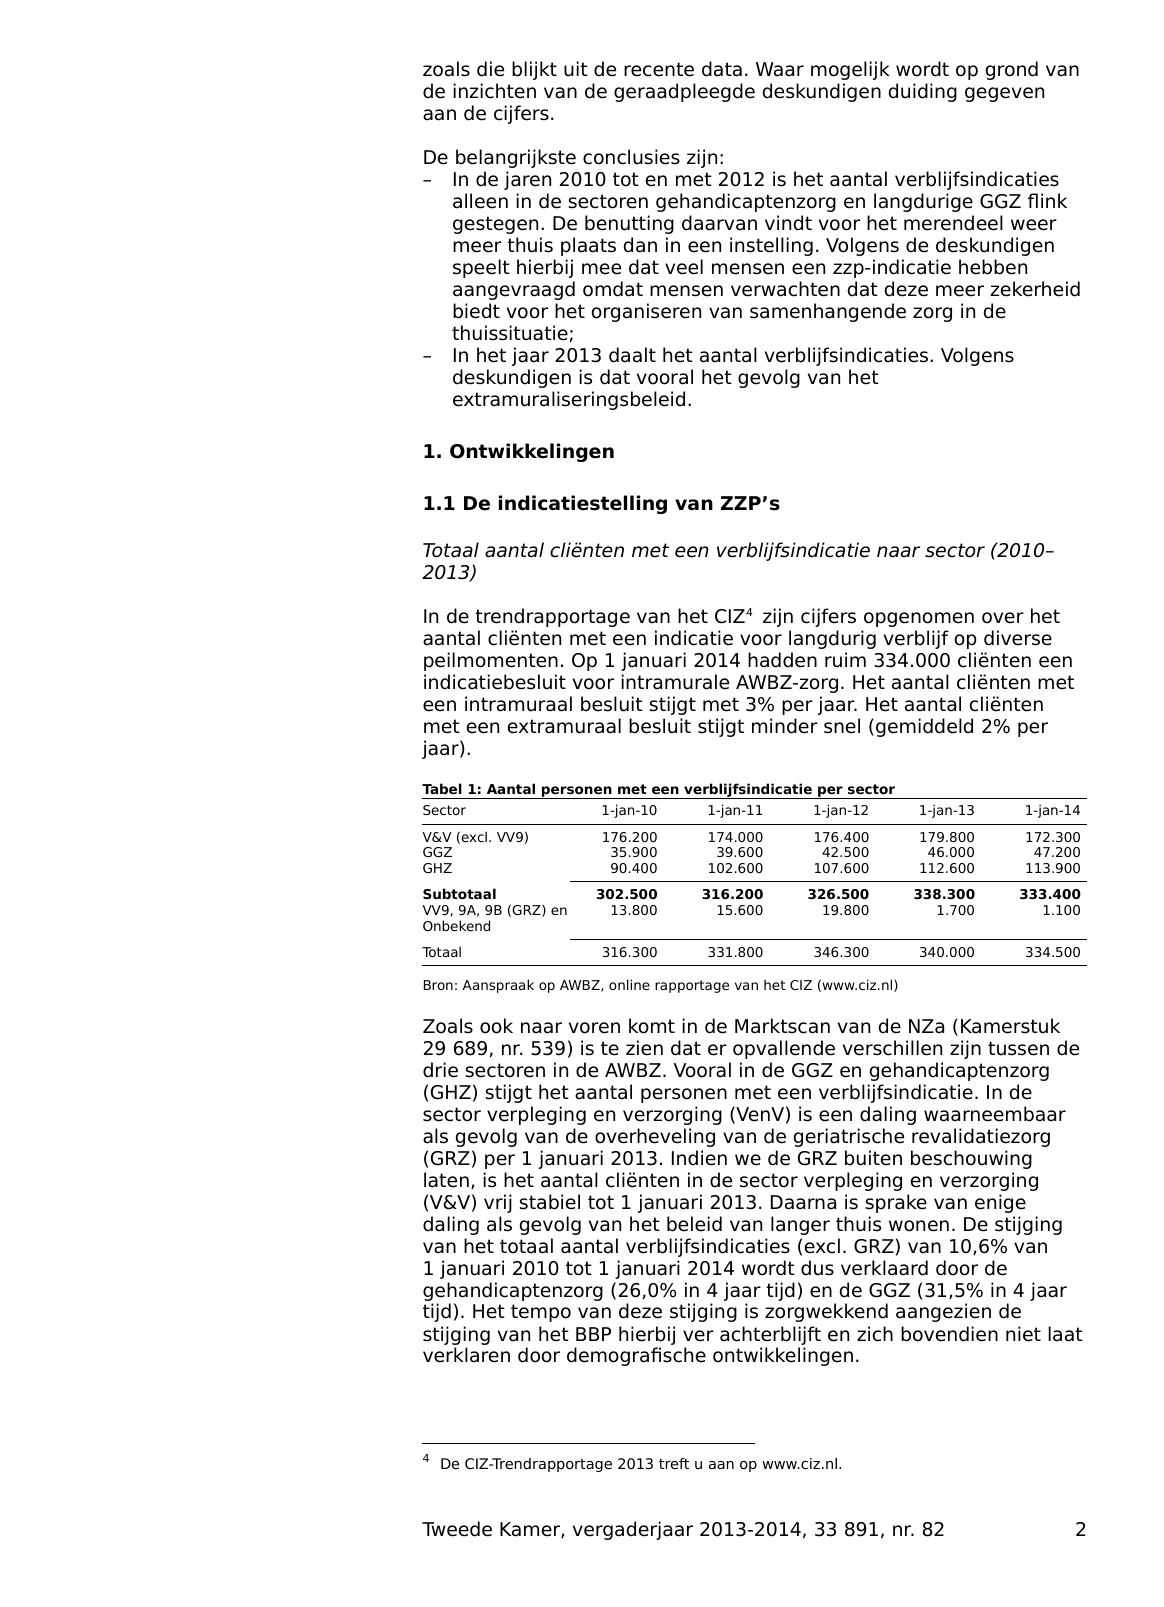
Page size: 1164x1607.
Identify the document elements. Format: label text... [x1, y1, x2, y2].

table_cell 346.300 [769, 940, 875, 965]
table_cell 172.300 [981, 825, 1087, 845]
table_cell 176.400 [769, 825, 875, 845]
table_cell 176.200 [570, 825, 663, 845]
table_cell 179.800 [875, 825, 981, 845]
table_cell 90.400 [570, 861, 663, 881]
text zoals die blijkt uit de recente data. Waar mogelijk wordt op grond van de inzichten van de geraadpleegde deskundigen duiding gegeven aan de cijfers. [422, 59, 1087, 125]
table_cell GHZ [422, 861, 570, 881]
table_cell 102.600 [663, 861, 769, 881]
table_cell 302.500 [570, 882, 663, 903]
subtitle Totaal aantal cliënten met een verblijfsindicatie naar sector (2010–2013) [422, 540, 1087, 584]
table_cell 35.900 [570, 845, 663, 861]
table_cell 333.400 [981, 882, 1087, 903]
table_cell 1.100 [981, 903, 1087, 939]
table_cell 39.600 [663, 845, 769, 861]
table_cell 47.200 [981, 845, 1087, 861]
table_cell VV9, 9A, 9B (GRZ) en Onbekend [422, 903, 570, 939]
table_cell Sector [422, 799, 570, 824]
table_cell 13.800 [570, 903, 663, 939]
table_cell 1-jan-14 [981, 799, 1087, 824]
table_cell 1-jan-11 [663, 799, 769, 824]
table_cell 15.600 [663, 903, 769, 939]
table_cell 1-jan-13 [875, 799, 981, 824]
text De belangrijkste conclusies zijn: [422, 147, 1087, 169]
table_cell 326.500 [769, 882, 875, 903]
table_cell Bron: Aanspraak op AWBZ, online rapportage van het CIZ (www.ciz.nl) [422, 966, 1087, 993]
table_cell GGZ [422, 845, 570, 861]
subtitle 1.1 De indicatiestelling van ZZP’s [422, 493, 1087, 515]
subtitle 1. Ontwikkelingen [422, 441, 1087, 463]
text – In het jaar 2013 daalt het aantal verblijfsindicaties. Volgens deskundigen is dat vooral het gevolg van het extramuraliseringsbeleid. [422, 345, 1087, 411]
text De CIZ-Trendrapportage 2013 treft u aan op www.ciz.nl. [422, 1452, 1087, 1474]
table_cell 316.200 [663, 882, 769, 903]
table_cell 1-jan-12 [769, 799, 875, 824]
table_cell 331.800 [663, 940, 769, 965]
table_cell 42.500 [769, 845, 875, 861]
table_cell 1-jan-10 [570, 799, 663, 824]
text Zoals ook naar voren komt in de Marktscan van de NZa (Kamerstuk 29 689, nr. 539) is te zien dat er opvallende verschillen zijn tussen de drie sectoren in de AWBZ. Vooral in de GGZ en gehandicaptenzorg (GHZ) stijgt het aantal personen met een verblijfsindicatie. In de sector verpleging en verzorging (VenV) is een daling waarneembaar als gevolg van de overheveling van de geriatrische revalidatiezorg (GRZ) per 1 januari 2013. Indien we de GRZ buiten beschouwing laten, is het aantal cliënten in de sector verpleging en verzorging (V&V) vrij stabiel tot 1 januari 2013. Daarna is sprake van enige daling als gevolg van het beleid van langer thuis wonen. De stijging van het totaal aantal verblijfsindicaties (excl. GRZ) van 10,6% van 1 januari 2010 tot 1 januari 2014 wordt dus verklaard door de gehandicaptenzorg (26,0% in 4 jaar tijd) en de GGZ (31,5% in 4 jaar tijd). Het tempo van deze stijging is zorgwekkend aangezien de stijging van het BBP hierbij ver achterblijft en zich bovendien niet laat verklaren door demografische ontwikkelingen. [422, 1016, 1087, 1367]
table_cell 112.600 [875, 861, 981, 881]
table_cell 113.900 [981, 861, 1087, 881]
text In de trendrapportage van het CIZ zijn cijfers opgenomen over het aantal cliënten met een indicatie voor langdurig verblijf op diverse peilmomenten. Op 1 januari 2014 hadden ruim 334.000 cliënten een indicatiebesluit voor intramurale AWBZ-zorg. Het aantal cliënten met een intramuraal besluit stijgt met 3% per jaar. Het aantal cliënten met een extramuraal besluit stijgt minder snel (gemiddeld 2% per jaar). [422, 606, 1087, 760]
table_cell 19.800 [769, 903, 875, 939]
table_cell 334.500 [981, 940, 1087, 965]
table_cell Totaal [422, 939, 570, 965]
table_cell 340.000 [875, 940, 981, 965]
table_header Tabel 1: Aantal personen met een verblijfsindicatie per sector [422, 782, 1087, 797]
table_cell V&V (excl. VV9) [422, 825, 570, 845]
table_cell 316.300 [570, 940, 663, 965]
table_cell 107.600 [769, 861, 875, 881]
text – In de jaren 2010 tot en met 2012 is het aantal verblijfsindicaties alleen in de sectoren gehandicaptenzorg en langdurige GGZ flink gestegen. De benutting daarvan vindt voor het merendeel weer meer thuis plaats dan in een instelling. Volgens de deskundigen speelt hierbij mee dat veel mensen een zzp-indicatie hebben aangevraagd omdat mensen verwachten dat deze meer zekerheid biedt voor het organiseren van samenhangende zorg in de thuissituatie; [422, 169, 1087, 345]
table_cell 46.000 [875, 845, 981, 861]
table_cell 174.000 [663, 825, 769, 845]
table_cell Subtotaal [422, 881, 570, 903]
table_cell 1.700 [875, 903, 981, 939]
table_cell 338.300 [875, 882, 981, 903]
